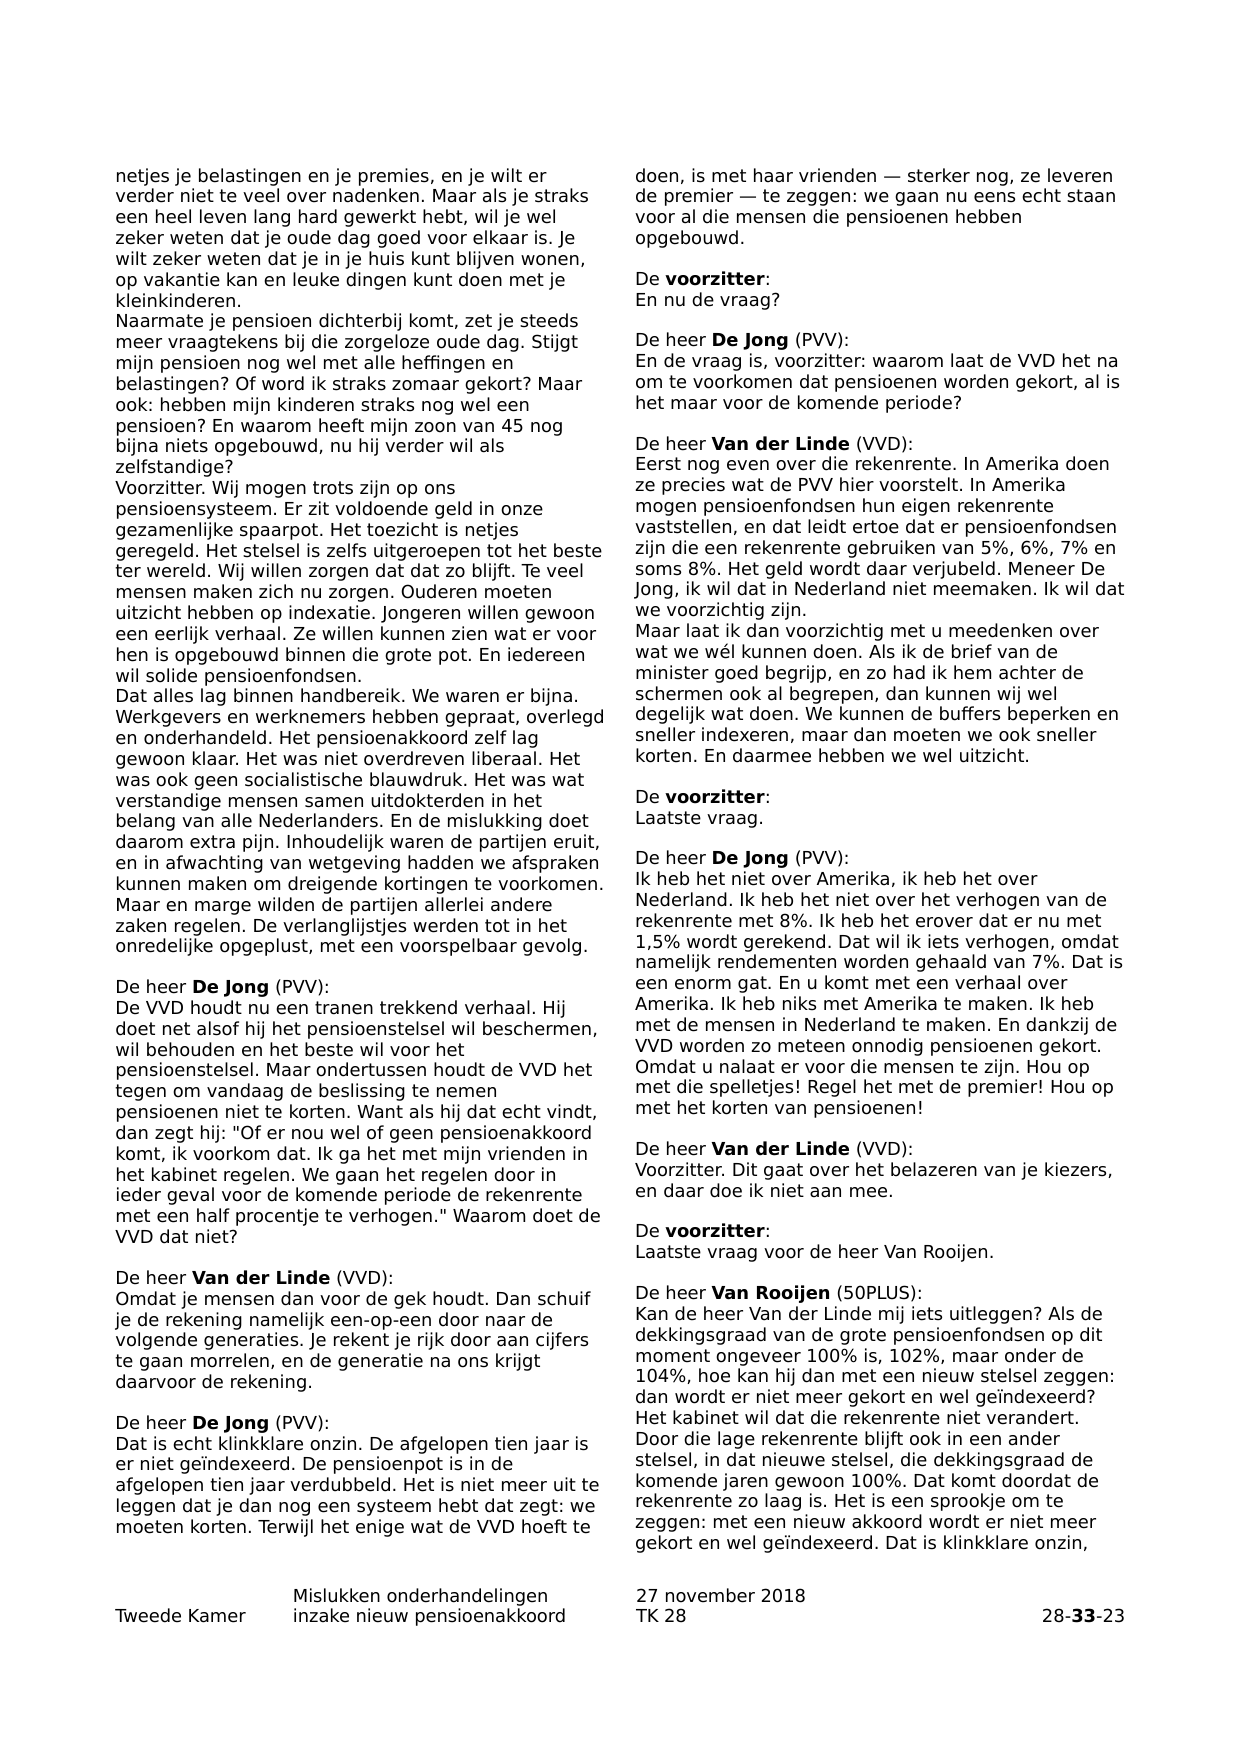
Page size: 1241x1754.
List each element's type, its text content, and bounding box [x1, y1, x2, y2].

text Voorzitter. Wij mogen trots zijn op ons pensioensysteem. Er zit voldoende geld in onze gezamenlijke spaarpot. Het toezicht is netjes geregeld. Het stelsel is zelfs uitgeroepen tot het beste ter wereld. Wij willen zorgen dat dat zo blijft. Te veel mensen maken zich nu zorgen. Ouderen moeten uitzicht hebben op indexatie. Jongeren willen gewoon een eerlijk verhaal. Ze willen kunnen zien wat er voor hen is opgebouwd binnen die grote pot. En iedereen wil solide pensioenfondsen. [115, 478, 605, 686]
text Naarmate je pensioen dichterbij komt, zet je steeds meer vraagtekens bij die zorgeloze oude dag. Stijgt mijn pensioen nog wel met alle heffingen en belastingen? Of word ik straks zomaar gekort? Maar ook: hebben mijn kinderen straks nog wel een pensioen? En waarom heeft mijn zoon van 45 nog bijna niets opgebouwd, nu hij verder wil als zelfstandige? [115, 311, 605, 478]
text De heer De Jong (PVV): [115, 1413, 605, 1433]
text De heer De Jong (PVV): [635, 848, 1125, 869]
text De heer Van der Linde (VVD): [635, 433, 1125, 454]
text De heer Van Rooijen (50PLUS): [635, 1283, 1125, 1304]
text Laatste vraag voor de heer Van Rooijen. [635, 1242, 1125, 1263]
text De voorzitter: [635, 1221, 1125, 1242]
text Ik heb het niet over Amerika, ik heb het over Nederland. Ik heb het niet over het verhogen van de rekenrente met 8%. Ik heb het erover dat er nu met 1,5% wordt gerekend. Dat wil ik iets verhogen, omdat namelijk rendementen worden gehaald van 7%. Dat is een enorm gat. En u komt met een verhaal over Amerika. Ik heb niks met Amerika te maken. Ik heb met de mensen in Nederland te maken. En dankzij de VVD worden zo meteen onnodig pensioenen gekort. Omdat u nalaat er voor die mensen te zijn. Hou op met die spelletjes! Regel het met de premier! Hou op met het korten van pensioenen! [635, 869, 1125, 1119]
text De voorzitter: [635, 269, 1125, 289]
text Dat is echt klinkklare onzin. De afgelopen tien jaar is er niet geïndexeerd. De pensioenpot is in de afgelopen tien jaar verdubbeld. Het is niet meer uit te leggen dat je dan nog een systeem hebt dat zegt: we moeten korten. Terwijl het enige wat de VVD hoeft te [115, 1433, 605, 1537]
text Kan de heer Van der Linde mij iets uitleggen? Als de dekkingsgraad van de grote pensioenfondsen op dit moment ongeveer 100% is, 102%, maar onder de 104%, hoe kan hij dan met een nieuw stelsel zeggen: dan wordt er niet meer gekort en wel geïndexeerd? Het kabinet wil dat die rekenrente niet verandert. Door die lage rekenrente blijft ook in een ander stelsel, in dat nieuwe stelsel, die dekkingsgraad de komende jaren gewoon 100%. Dat komt doordat de rekenrente zo laag is. Het is een sprookje om te zeggen: met een nieuw akkoord wordt er niet meer gekort en wel geïndexeerd. Dat is klinkklare onzin, [635, 1304, 1125, 1554]
text netjes je belastingen en je premies, en je wilt er verder niet te veel over nadenken. Maar als je straks een heel leven lang hard gewerkt hebt, wil je wel zeker weten dat je oude dag goed voor elkaar is. Je wilt zeker weten dat je in je huis kunt blijven wonen, op vakantie kan en leuke dingen kunt doen met je kleinkinderen. [115, 165, 605, 311]
text doen, is met haar vrienden — sterker nog, ze leveren de premier — te zeggen: we gaan nu eens echt staan voor al die mensen die pensioenen hebben opgebouwd. [635, 165, 1125, 249]
text Omdat je mensen dan voor de gek houdt. Dan schuif je de rekening namelijk een-op-een door naar de volgende generaties. Je rekent je rijk door aan cijfers te gaan morrelen, en de generatie na ons krijgt daarvoor de rekening. [115, 1288, 605, 1393]
text En nu de vraag? [635, 289, 1125, 310]
text Maar laat ik dan voorzichtig met u meedenken over wat we wél kunnen doen. Als ik de brief van de minister goed begrijp, en zo had ik hem achter de schermen ook al begrepen, dan kunnen wij wel degelijk wat doen. We kunnen de buffers beperken en sneller indexeren, maar dan moeten we ook sneller korten. En daarmee hebben we wel uitzicht. [635, 621, 1125, 767]
text Eerst nog even over die rekenrente. In Amerika doen ze precies wat de PVV hier voorstelt. In Amerika mogen pensioenfondsen hun eigen rekenrente vaststellen, en dat leidt ertoe dat er pensioenfondsen zijn die een rekenrente gebruiken van 5%, 6%, 7% en soms 8%. Het geld wordt daar verjubeld. Meneer De Jong, ik wil dat in Nederland niet meemaken. Ik wil dat we voorzichtig zijn. [635, 454, 1125, 621]
text En de vraag is, voorzitter: waarom laat de VVD het na om te voorkomen dat pensioenen worden gekort, al is het maar voor de komende periode? [635, 351, 1125, 413]
text De VVD houdt nu een tranen trekkend verhaal. Hij doet net alsof hij het pensioenstelsel wil beschermen, wil behouden en het beste wil voor het pensioenstelsel. Maar ondertussen houdt de VVD het tegen om vandaag de beslissing te nemen pensioenen niet te korten. Want als hij dat echt vindt, dan zegt hij: "Of er nou wel of geen pensioenakkoord komt, ik voorkom dat. Ik ga het met mijn vrienden in het kabinet regelen. We gaan het regelen door in ieder geval voor de komende periode de rekenrente met een half procentje te verhogen." Waarom doet de VVD dat niet? [115, 998, 605, 1248]
text Laatste vraag. [635, 807, 1125, 828]
text Voorzitter. Dit gaat over het belazeren van je kiezers, en daar doe ik niet aan mee. [635, 1160, 1125, 1201]
text De voorzitter: [635, 787, 1125, 807]
text De heer De Jong (PVV): [115, 977, 605, 998]
text De heer Van der Linde (VVD): [115, 1268, 605, 1288]
text Dat alles lag binnen handbereik. We waren er bijna. Werkgevers en werknemers hebben gepraat, overlegd en onderhandeld. Het pensioenakkoord zelf lag gewoon klaar. Het was niet overdreven liberaal. Het was ook geen socialistische blauwdruk. Het was wat verstandige mensen samen uitdokterden in het belang van alle Nederlanders. En de mislukking doet daarom extra pijn. Inhoudelijk waren de partijen eruit, en in afwachting van wetgeving hadden we afspraken kunnen maken om dreigende kortingen te voorkomen. Maar en marge wilden de partijen allerlei andere zaken regelen. De verlanglijstjes werden tot in het onredelijke opgeplust, met een voorspelbaar gevolg. [115, 686, 605, 957]
text De heer De Jong (PVV): [635, 330, 1125, 351]
text De heer Van der Linde (VVD): [635, 1139, 1125, 1160]
